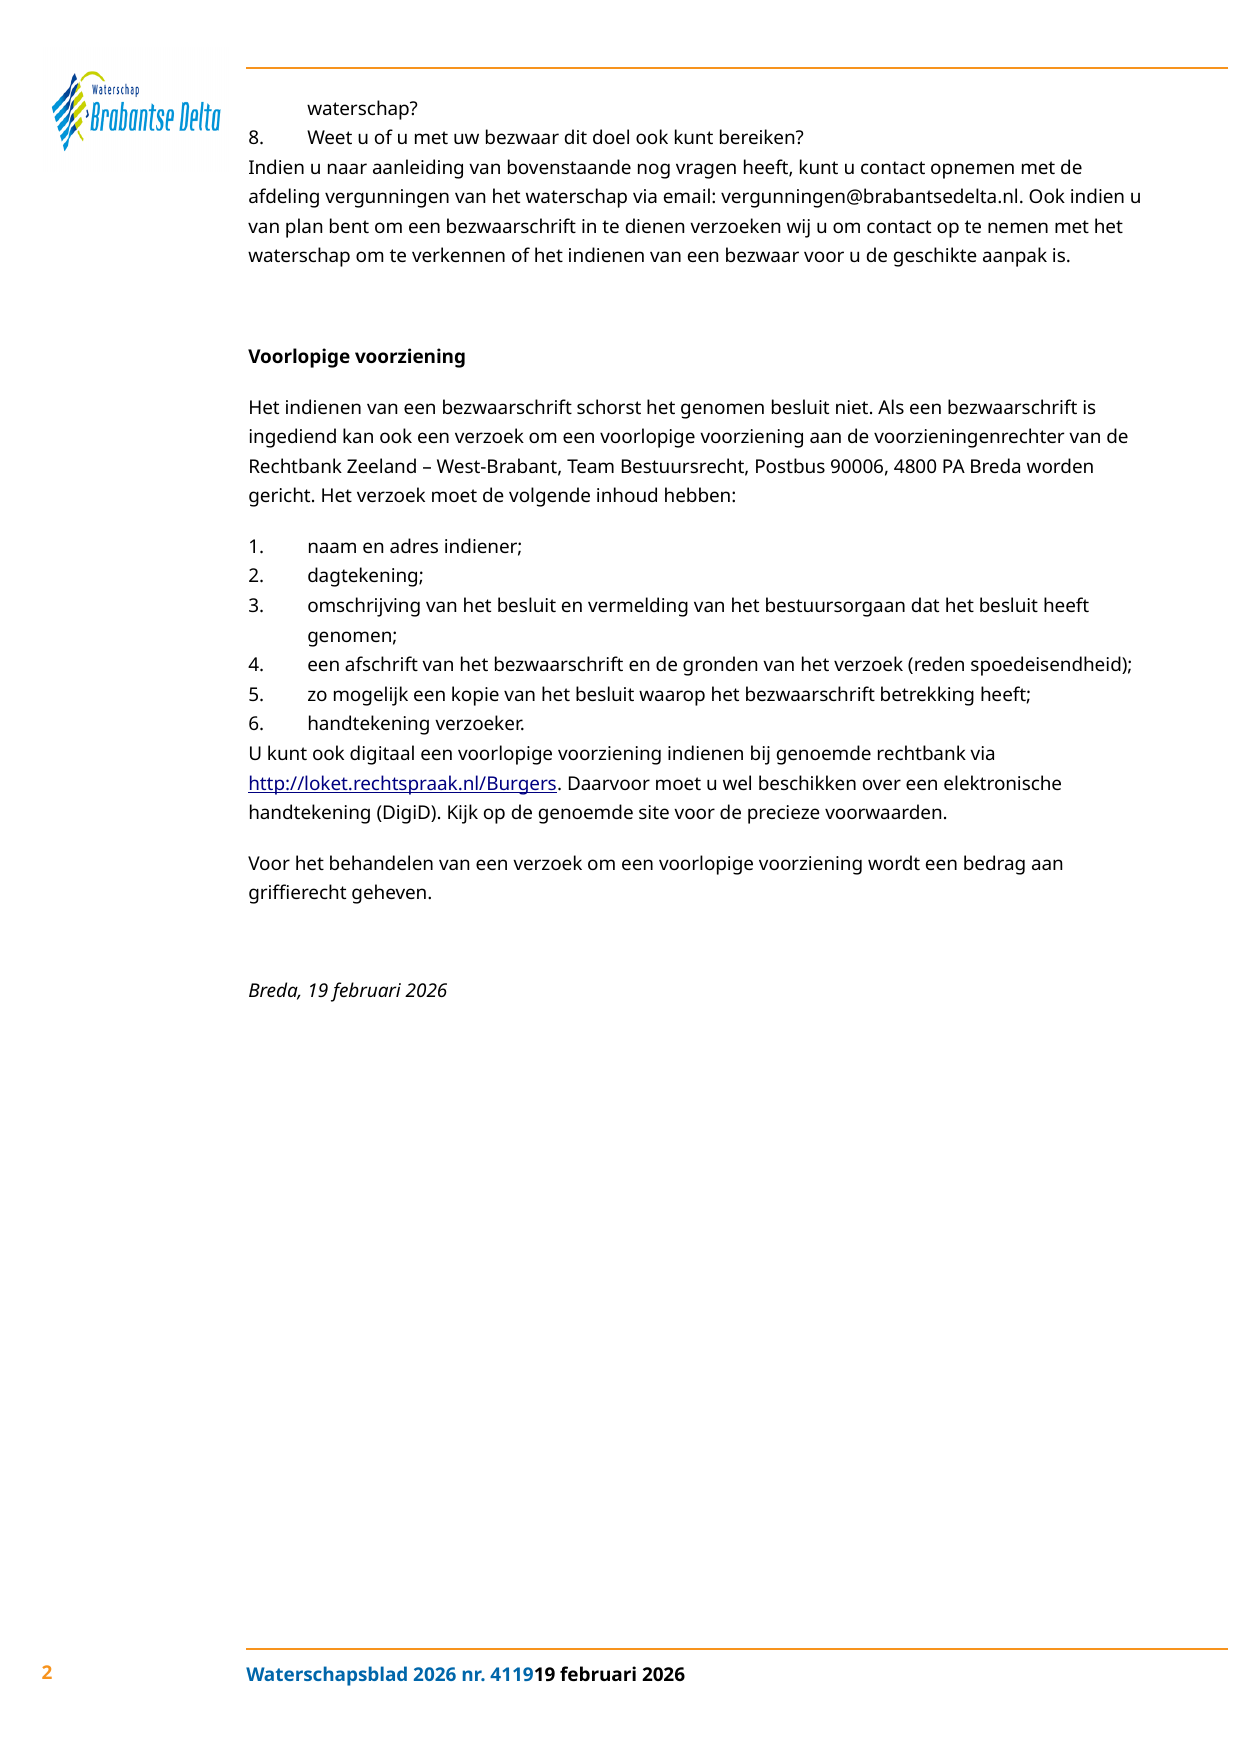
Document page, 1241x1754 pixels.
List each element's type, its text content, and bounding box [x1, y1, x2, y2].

list handtekening verzoeker. [248, 711, 1152, 736]
text Breda, 19 februari 2026 [248, 978, 1152, 1003]
text Voor het behandelen van een verzoek om een voorlopige voorziening wordt een bedrag aan griffierecht geheven. [248, 850, 1152, 905]
picture [41, 47, 231, 172]
list zo mogelijk een kopie van het besluit waarop het bezwaarschrift betrekking heeft; [248, 681, 1152, 707]
list omschrijving van het besluit en vermelding van het bestuursorgaan dat het besluit heeft genomen; [248, 592, 1152, 648]
list Weet u of u met uw bezwaar dit doel ook kunt bereiken? [248, 124, 1152, 150]
text Het indienen van een bezwaarschrift schorst het genomen besluit niet. Als een bezwaarschrift is ingediend kan ook een verzoek om een voorlopige voorziening aan de voorzieningenrechter van de Rechtbank Zeeland – West-Brabant, Team Bestuursrecht, Postbus 90006, 4800 PA Breda worden gericht. Het verzoek moet de volgende inhoud hebben: [248, 394, 1152, 508]
text Indien u naar aanleiding van bovenstaande nog vragen heeft, kunt u contact opnemen met de afdeling vergunningen van het waterschap via email: vergunningen@brabantsedelta.nl. Ook indien u van plan bent om een bezwaarschrift in te dienen verzoeken wij u om contact op te nemen met het waterschap om te verkennen of het indienen van een bezwaar voor u de geschikte aanpak is. [248, 154, 1152, 268]
list naam en adres indiener; [248, 533, 1152, 559]
text U kunt ook digitaal een voorlopige voorziening indienen bij genoemde rechtbank via http://loket.rechtspraak.nl/Burgers. Daarvoor moet u wel beschikken over een elektronische handtekening (DigiD). Kijk op de genoemde site voor de precieze voorwaarden. [248, 740, 1152, 825]
text Voorlopige voorziening [248, 343, 1152, 369]
list een afschrift van het bezwaarschrift en de gronden van het verzoek (reden spoedeisendheid); [248, 651, 1152, 677]
list dagtekening; [248, 563, 1152, 588]
list waterschap? [248, 95, 1152, 121]
